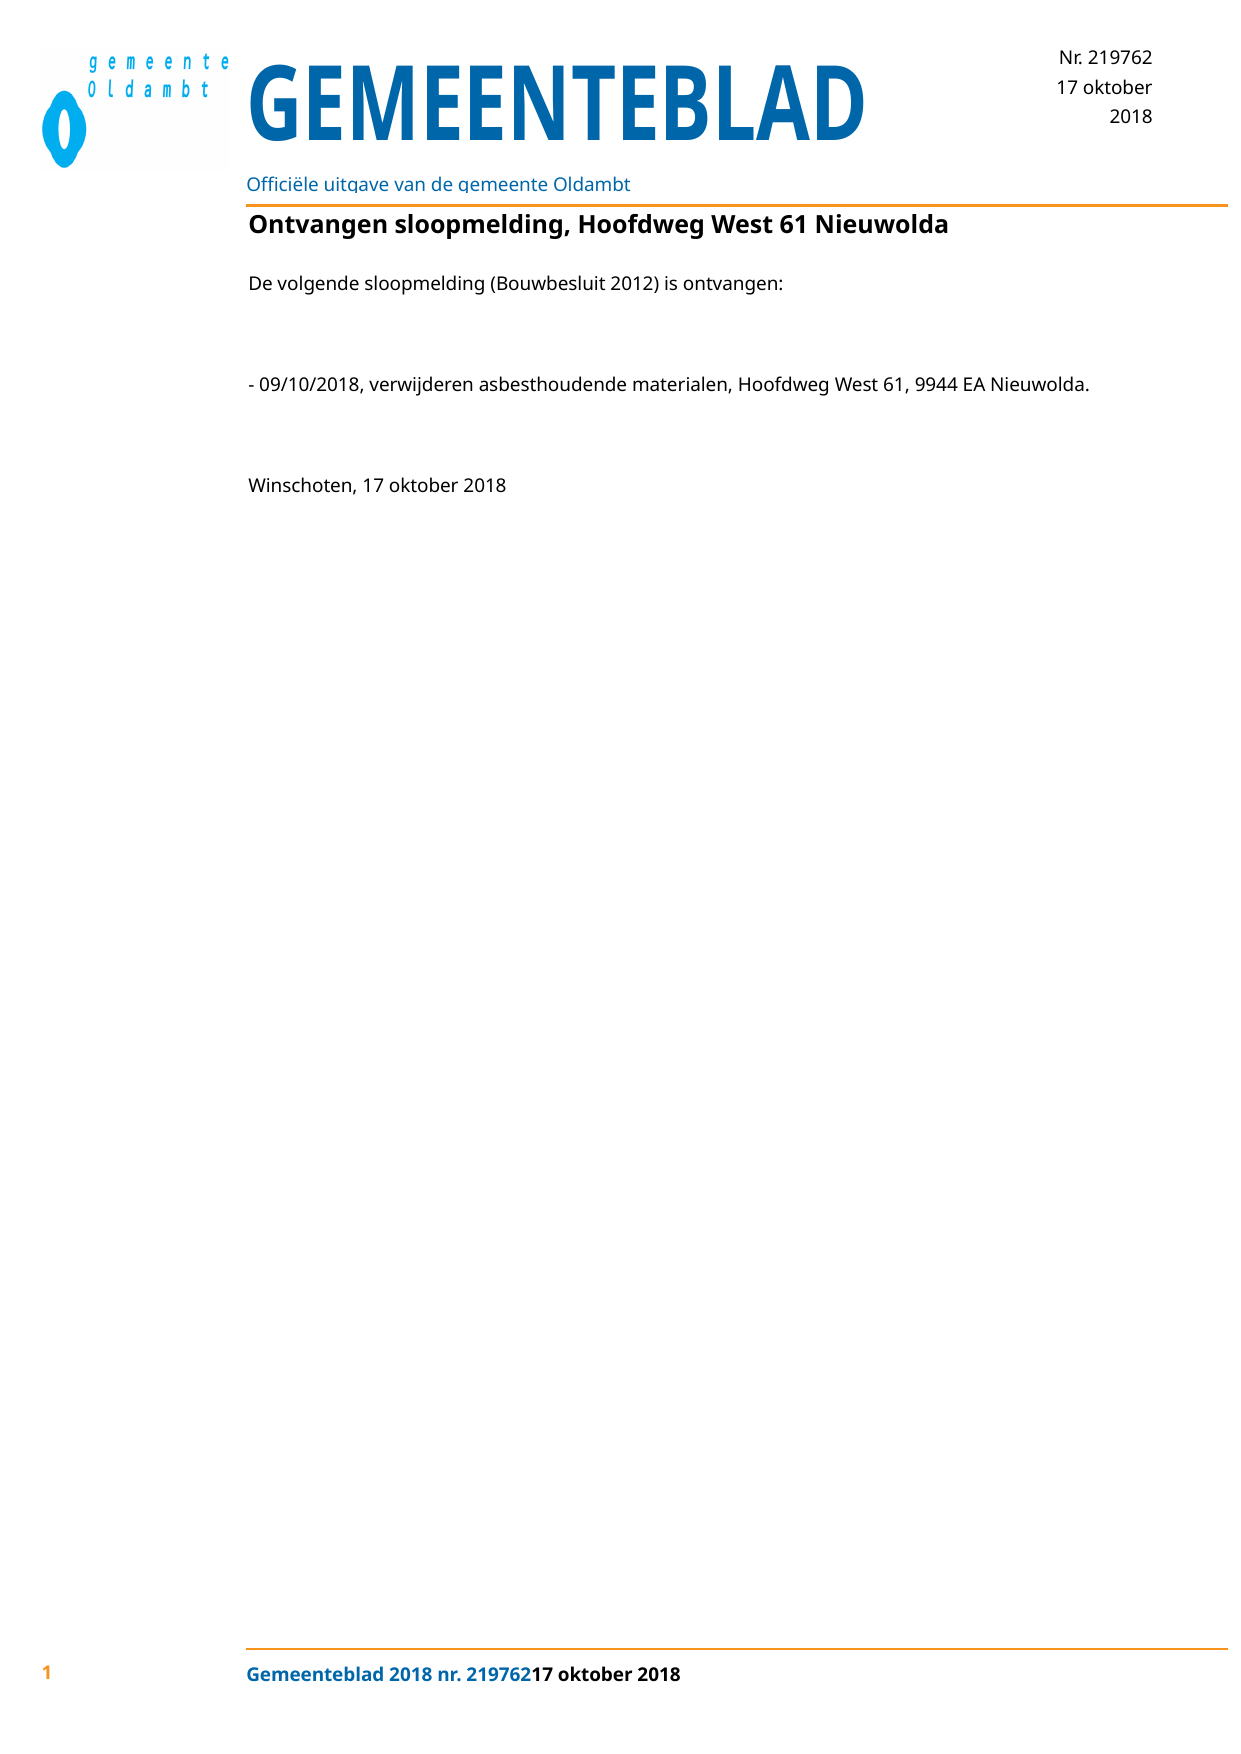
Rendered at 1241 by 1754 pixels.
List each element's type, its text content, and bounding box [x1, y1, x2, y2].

text Winschoten, 17 oktober 2018 [248, 472, 1152, 498]
text Ontvangen sloopmelding, Hoofdweg West 61 Nieuwolda [248, 207, 1152, 241]
text De volgende sloopmelding (Bouwbesluit 2012) is ontvangen: [248, 270, 1152, 296]
text - 09/10/2018, verwijderen asbesthoudende materialen, Hoofdweg West 61, 9944 EA Nieuwolda. [248, 371, 1152, 397]
picture [41, 47, 231, 172]
